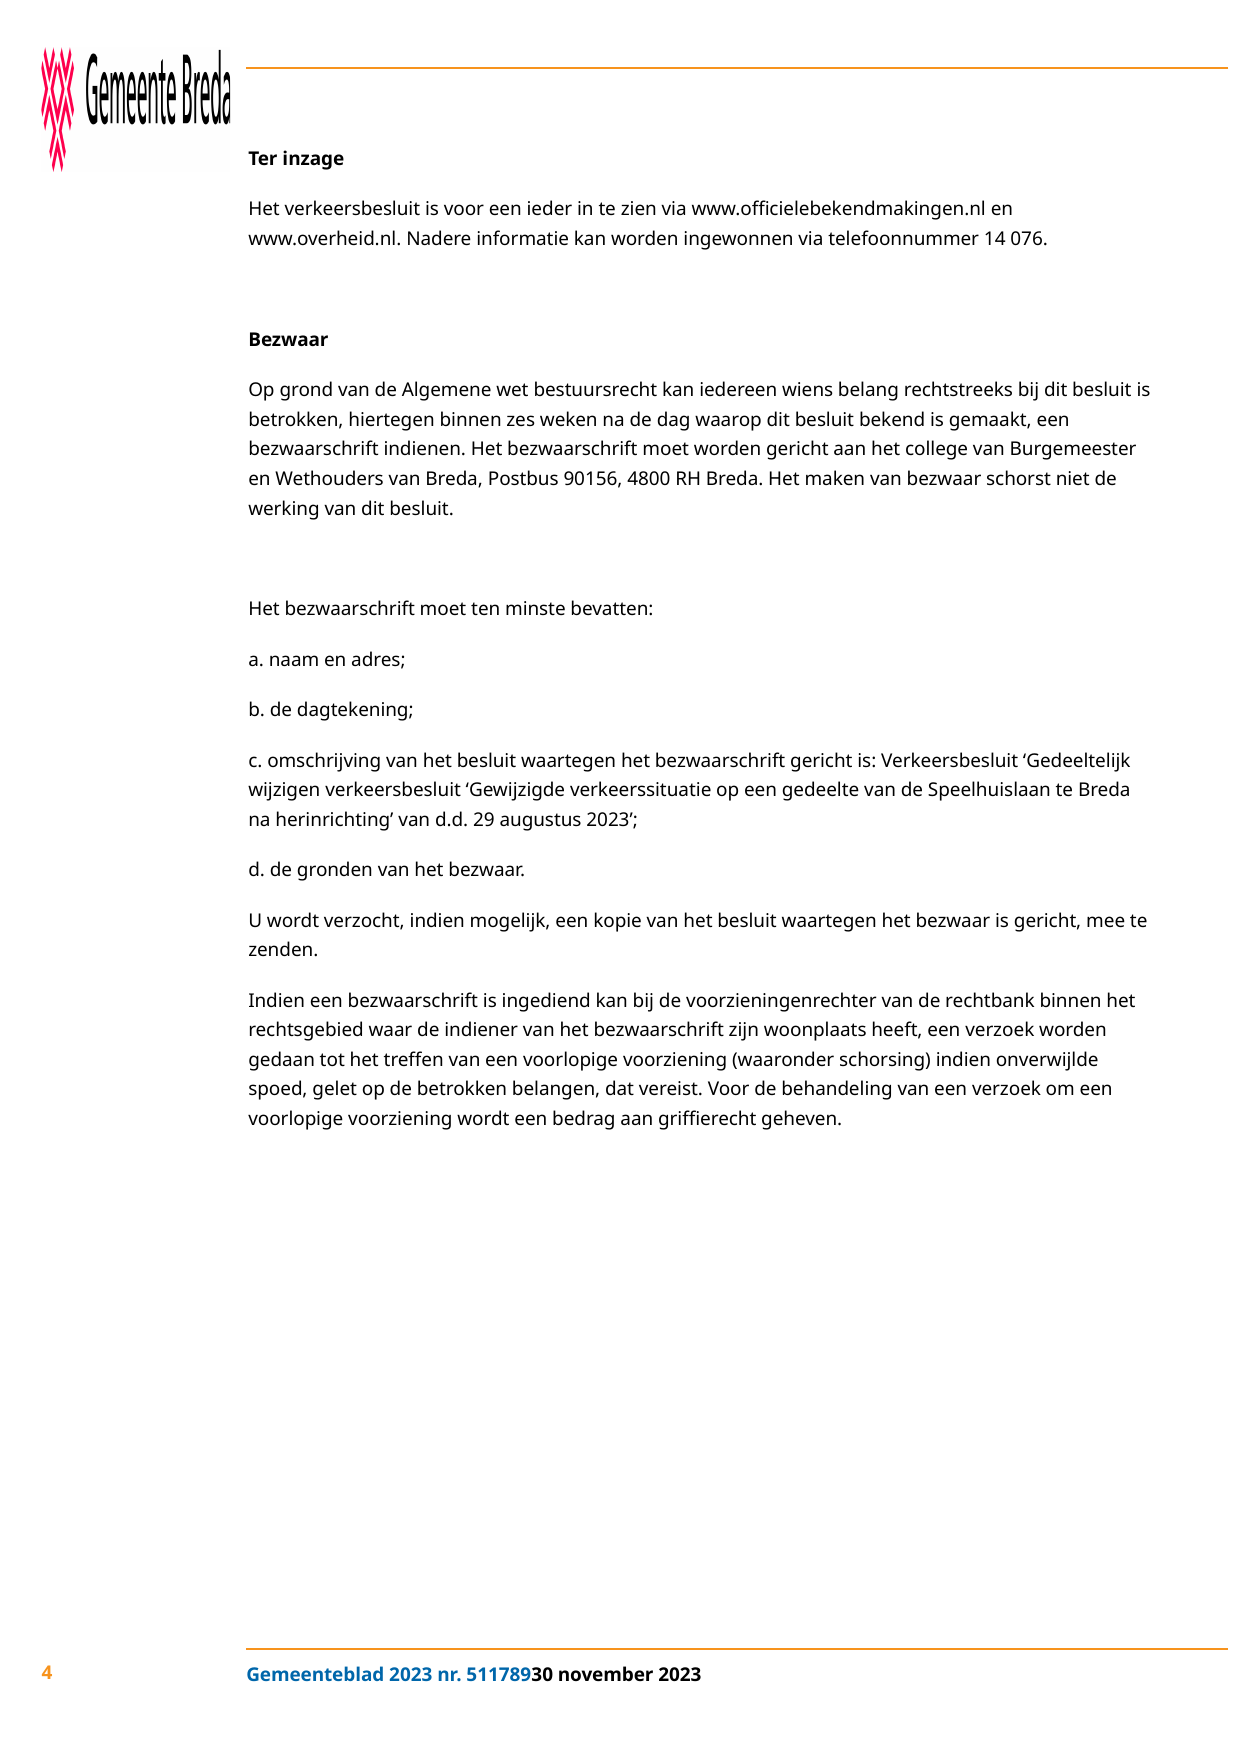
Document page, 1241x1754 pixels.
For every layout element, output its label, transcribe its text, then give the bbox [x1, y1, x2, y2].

text Indien een bezwaarschrift is ingediend kan bij de voorzieningenrechter van de rechtbank binnen het rechtsgebied waar de indiener van het bezwaarschrift zijn woonplaats heeft, een verzoek worden gedaan tot het treffen van een voorlopige voorziening (waaronder schorsing) indien onverwijlde spoed, gelet op de betrokken belangen, dat vereist. Voor de behandeling van een verzoek om een voorlopige voorziening wordt een bedrag aan griffierecht geheven. [248, 987, 1152, 1131]
text Bezwaar [248, 326, 1152, 352]
text Op grond van de Algemene wet bestuursrecht kan iedereen wiens belang rechtstreeks bij dit besluit is betrokken, hiertegen binnen zes weken na de dag waarop dit besluit bekend is gemaakt, een bezwaarschrift indienen. Het bezwaarschrift moet worden gericht aan het college van Burgemeester en Wethouders van Breda, Postbus 90156, 4800 RH Breda. Het maken van bezwaar schorst niet de werking van dit besluit. [248, 376, 1152, 521]
text Het bezwaarschrift moet ten minste bevatten: [248, 596, 1152, 621]
text a. naam en adres; [248, 646, 1152, 672]
text U wordt verzocht, indien mogelijk, een kopie van het besluit waartegen het bezwaar is gericht, mee te zenden. [248, 907, 1152, 962]
picture [41, 47, 231, 172]
text c. omschrijving van het besluit waartegen het bezwaarschrift gericht is: Verkeersbesluit ‘Gedeeltelijk wijzigen verkeersbesluit ‘Gewijzigde verkeerssituatie op een gedeelte van de Speelhuislaan te Breda na herinrichting’ van d.d. 29 augustus 2023’; [248, 747, 1152, 832]
text Ter inzage [248, 145, 1152, 171]
text b. de dagtekening; [248, 696, 1152, 722]
text Het verkeersbesluit is voor een ieder in te zien via www.officielebekendmakingen.nl en www.overheid.nl. Nadere informatie kan worden ingewonnen via telefoonnummer 14 076. [248, 196, 1152, 251]
text d. de gronden van het bezwaar. [248, 856, 1152, 882]
